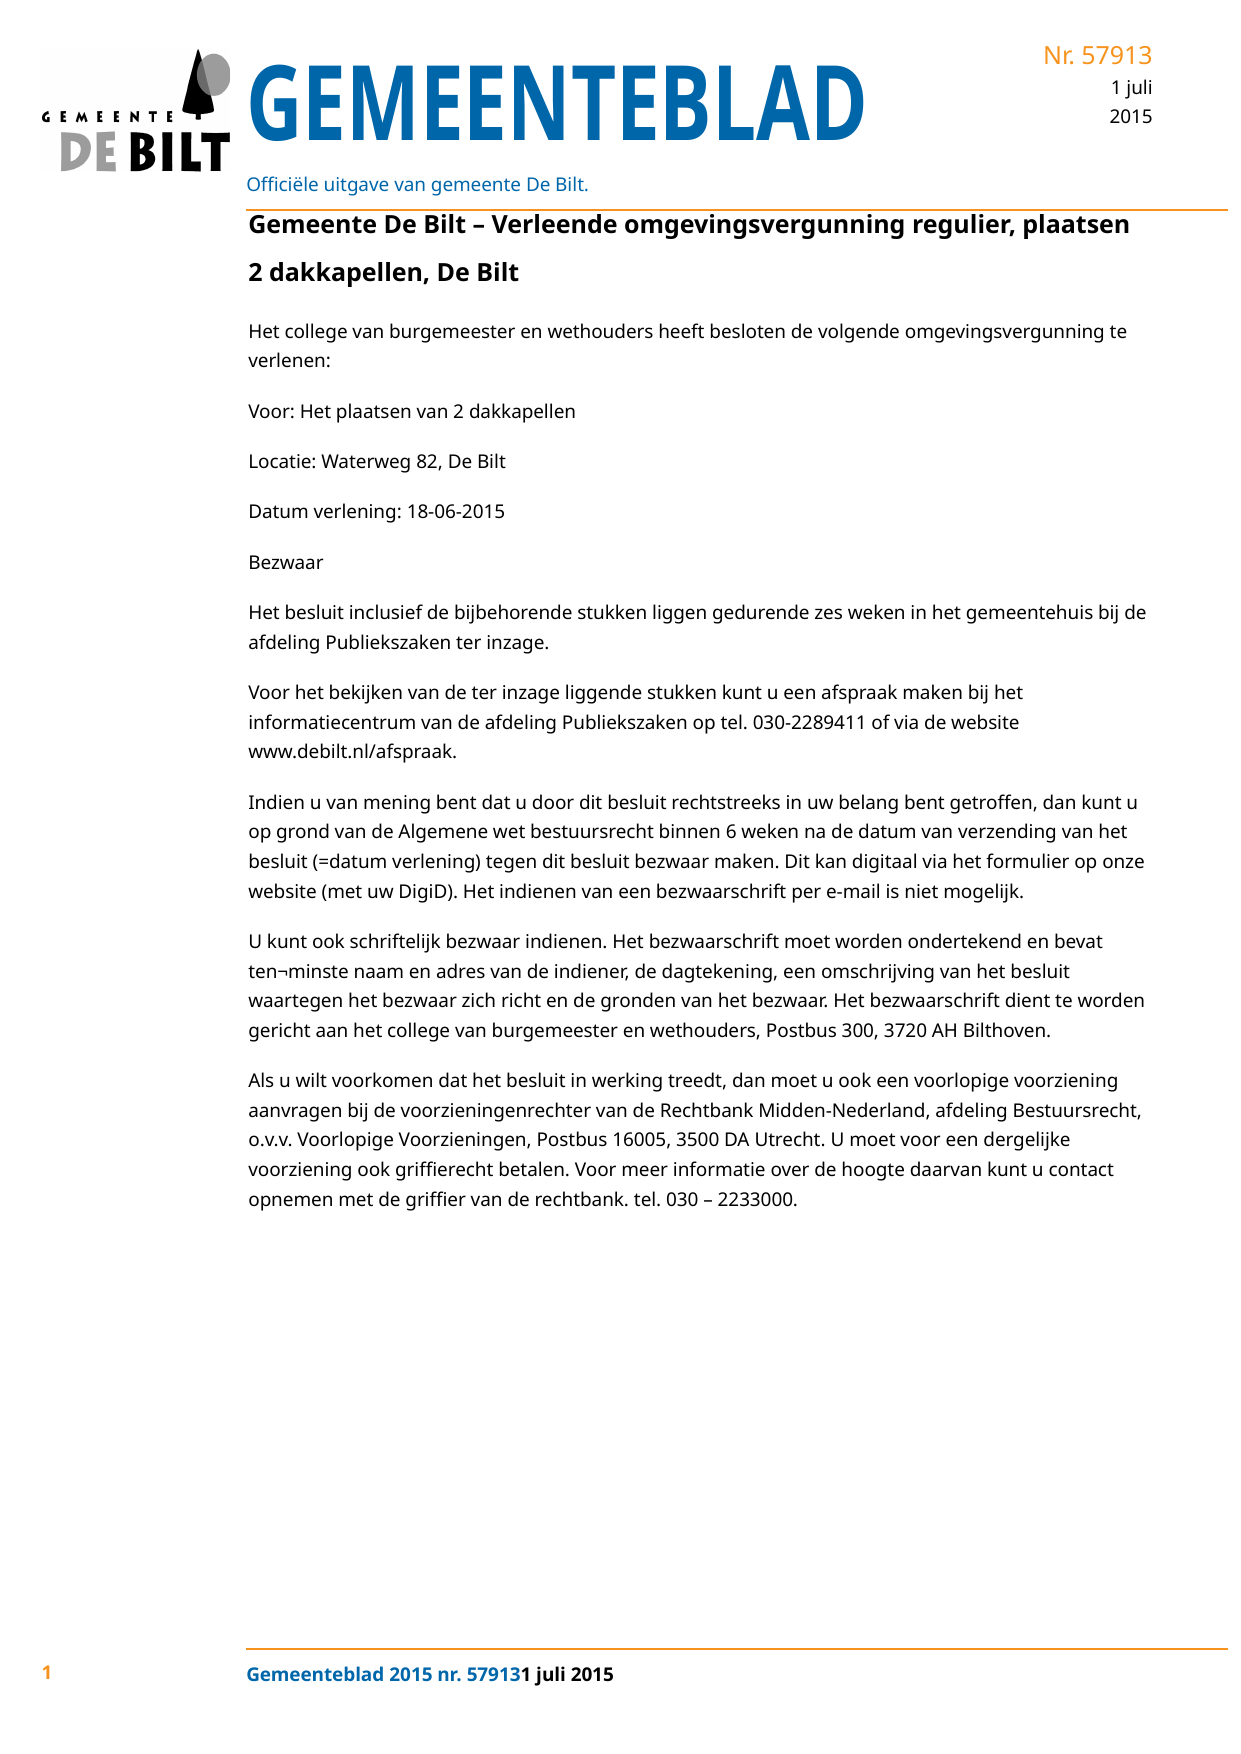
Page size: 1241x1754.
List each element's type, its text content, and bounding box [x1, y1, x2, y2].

text Het besluit inclusief de bijbehorende stukken liggen gedurende zes weken in het gemeentehuis bij de afdeling Publiekszaken ter inzage. [248, 599, 1152, 655]
text Gemeente De Bilt – Verleende omgevingsvergunning regulier, plaatsen 2 dakkapellen, De Bilt [248, 211, 1152, 288]
text Datum verlening: 18-06-2015 [248, 499, 1152, 524]
text Indien u van mening bent dat u door dit besluit rechtstreeks in uw belang bent getroffen, dan kunt u op grond van de Algemene wet bestuursrecht binnen 6 weken na de datum van verzending van het besluit (=datum verlening) tegen dit besluit bezwaar maken. Dit kan digitaal via het formulier op onze website (met uw DigiD). Het indienen van een bezwaarschrift per e-mail is niet mogelijk. [248, 789, 1152, 904]
picture [41, 47, 231, 172]
text Voor: Het plaatsen van 2 dakkapellen [248, 398, 1152, 424]
text U kunt ook schriftelijk bezwaar indienen. Het bezwaarschrift moet worden ondertekend en bevat ten¬minste naam en adres van de indiener, de dagtekening, een omschrijving van het besluit waartegen het bezwaar zich richt en de gronden van het bezwaar. Het bezwaarschrift dient te worden gericht aan het college van burgemeester en wethouders, Postbus 300, 3720 AH Bilthoven. [248, 928, 1152, 1043]
text Het college van burgemeester en wethouders heeft besloten de volgende omgevingsvergunning te verlenen: [248, 318, 1152, 373]
text Als u wilt voorkomen dat het besluit in werking treedt, dan moet u ook een voorlopige voorziening aanvragen bij de voorzieningenrechter van de Rechtbank Midden-Nederland, afdeling Bestuursrecht, o.v.v. Voorlopige Voorzieningen, Postbus 16005, 3500 DA Utrecht. U moet voor een dergelijke voorziening ook griffierecht betalen. Voor meer informatie over de hoogte daarvan kunt u contact opnemen met de griffier van de rechtbank. tel. 030 – 2233000. [248, 1067, 1152, 1212]
text Locatie: Waterweg 82, De Bilt [248, 448, 1152, 474]
text Voor het bekijken van de ter inzage liggende stukken kunt u een afspraak maken bij het informatiecentrum van de afdeling Publiekszaken op tel. 030-2289411 of via de website www.debilt.nl/afspraak. [248, 679, 1152, 764]
text Bezwaar [248, 549, 1152, 575]
